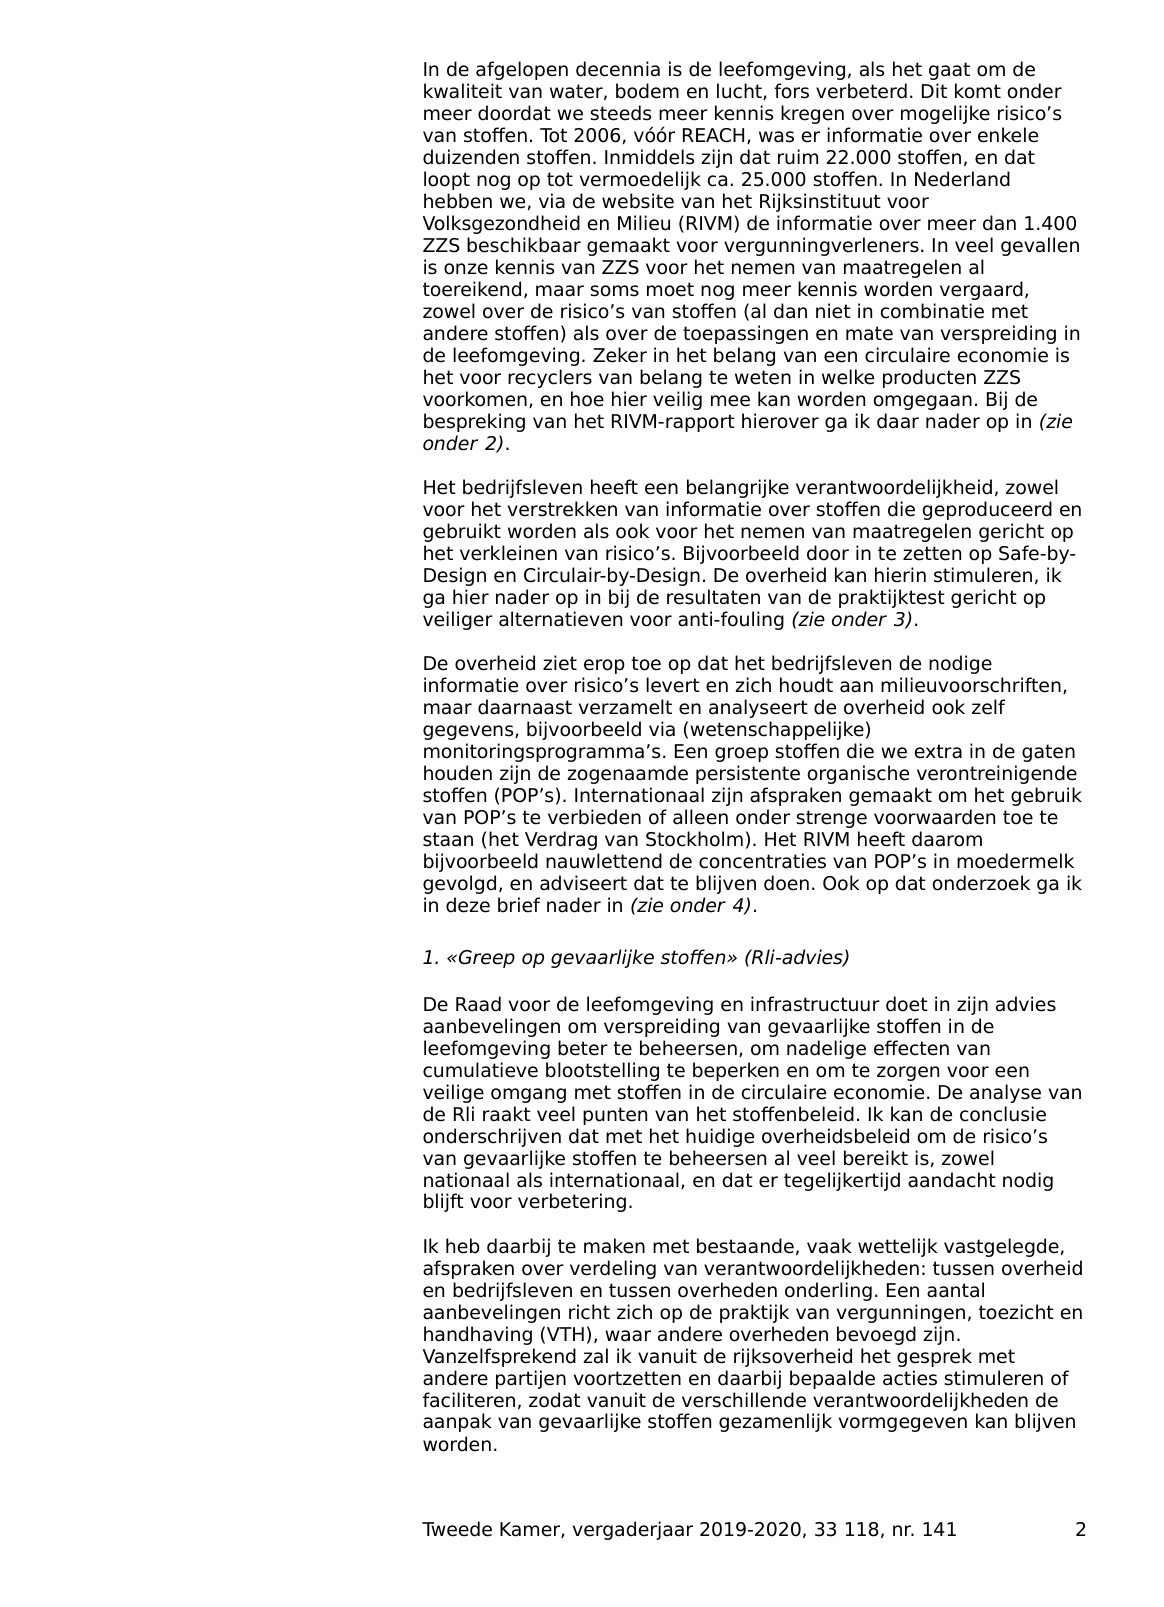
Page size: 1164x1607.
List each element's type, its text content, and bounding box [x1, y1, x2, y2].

text Ik heb daarbij te maken met bestaande, vaak wettelijk vastgelegde, afspraken over verdeling van verantwoordelijkheden: tussen overheid en bedrijfsleven en tussen overheden onderling. Een aantal aanbevelingen richt zich op de praktijk van vergunningen, toezicht en handhaving (VTH), waar andere overheden bevoegd zijn. Vanzelfsprekend zal ik vanuit de rijksoverheid het gesprek met andere partijen voortzetten en daarbij bepaalde acties stimuleren of faciliteren, zodat vanuit de verschillende verantwoordelijkheden de aanpak van gevaarlijke stoffen gezamenlijk vormgegeven kan blijven worden. [422, 1236, 1087, 1455]
text De overheid ziet erop toe op dat het bedrijfsleven de nodige informatie over risico’s levert en zich houdt aan milieuvoorschriften, maar daarnaast verzamelt en analyseert de overheid ook zelf gegevens, bijvoorbeeld via (wetenschappelijke) monitoringsprogramma’s. Een groep stoffen die we extra in de gaten houden zijn de zogenaamde persistente organische verontreinigende stoffen (POP’s). Internationaal zijn afspraken gemaakt om het gebruik van POP’s te verbieden of alleen onder strenge voorwaarden toe te staan (het Verdrag van Stockholm). Het RIVM heeft daarom bijvoorbeeld nauwlettend de concentraties van POP’s in moedermelk gevolgd, en adviseert dat te blijven doen. Ook op dat onderzoek ga ik in deze brief nader in (zie onder 4). [422, 653, 1087, 917]
subtitle 1. «Greep op gevaarlijke stoffen» (Rli-advies) [422, 947, 1087, 969]
text Het bedrijfsleven heeft een belangrijke verantwoordelijkheid, zowel voor het verstrekken van informatie over stoffen die geproduceerd en gebruikt worden als ook voor het nemen van maatregelen gericht op het verkleinen van risico’s. Bijvoorbeeld door in te zetten op Safe-by-Design en Circulair-by-Design. De overheid kan hierin stimuleren, ik ga hier nader op in bij de resultaten van de praktijktest gericht op veiliger alternatieven voor anti-fouling (zie onder 3). [422, 477, 1087, 631]
text De Raad voor de leefomgeving en infrastructuur doet in zijn advies aanbevelingen om verspreiding van gevaarlijke stoffen in de leefomgeving beter te beheersen, om nadelige effecten van cumulatieve blootstelling te beperken en om te zorgen voor een veilige omgang met stoffen in de circulaire economie. De analyse van de Rli raakt veel punten van het stoffenbeleid. Ik kan de conclusie onderschrijven dat met het huidige overheidsbeleid om de risico’s van gevaarlijke stoffen te beheersen al veel bereikt is, zowel nationaal als internationaal, en dat er tegelijkertijd aandacht nodig blijft voor verbetering. [422, 994, 1087, 1213]
text In de afgelopen decennia is de leefomgeving, als het gaat om de kwaliteit van water, bodem en lucht, fors verbeterd. Dit komt onder meer doordat we steeds meer kennis kregen over mogelijke risico’s van stoffen. Tot 2006, vóór REACH, was er informatie over enkele duizenden stoffen. Inmiddels zijn dat ruim 22.000 stoffen, en dat loopt nog op tot vermoedelijk ca. 25.000 stoffen. In Nederland hebben we, via de website van het Rijksinstituut voor Volksgezondheid en Milieu (RIVM) de informatie over meer dan 1.400 ZZS beschikbaar gemaakt voor vergunningverleners. In veel gevallen is onze kennis van ZZS voor het nemen van maatregelen al toereikend, maar soms moet nog meer kennis worden vergaard, zowel over de risico’s van stoffen (al dan niet in combinatie met andere stoffen) als over de toepassingen en mate van verspreiding in de leefomgeving. Zeker in het belang van een circulaire economie is het voor recyclers van belang te weten in welke producten ZZS voorkomen, en hoe hier veilig mee kan worden omgegaan. Bij de bespreking van het RIVM-rapport hierover ga ik daar nader op in (zie onder 2). [422, 59, 1087, 455]
